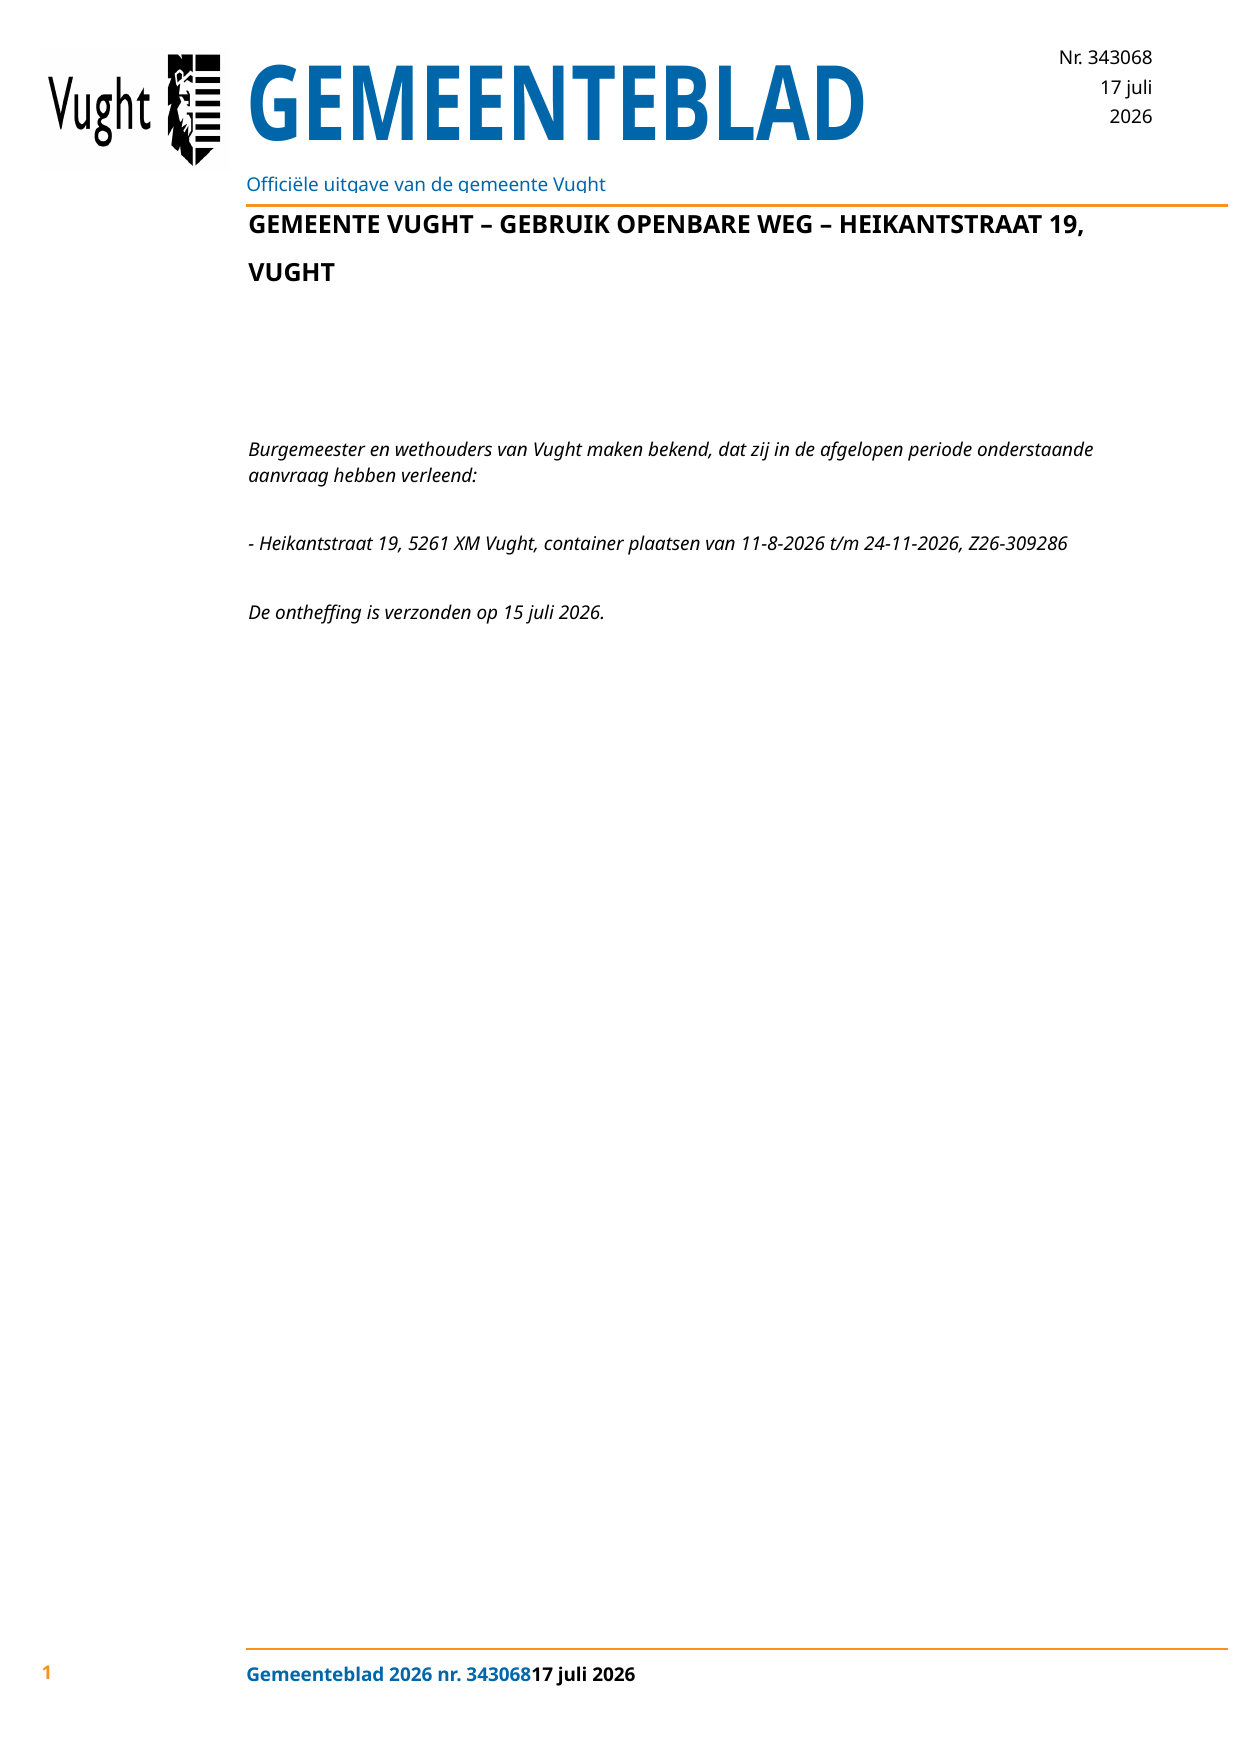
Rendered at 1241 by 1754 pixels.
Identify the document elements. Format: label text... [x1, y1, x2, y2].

text De ontheffing is verzonden op 15 juli 2026. [248, 599, 1152, 625]
text Burgemeester en wethouders van Vught maken bekend, dat zij in de afgelopen periode onderstaande aanvraag hebben verleend: [248, 436, 1152, 487]
picture [41, 47, 231, 172]
text GEMEENTE VUGHT – GEBRUIK OPENBARE WEG – HEIKANTSTRAAT 19, VUGHT [248, 207, 1152, 288]
text - Heikantstraat 19, 5261 XM Vught, container plaatsen van 11-8-2026 t/m 24-11-2026, Z26-309286 [248, 531, 1152, 556]
